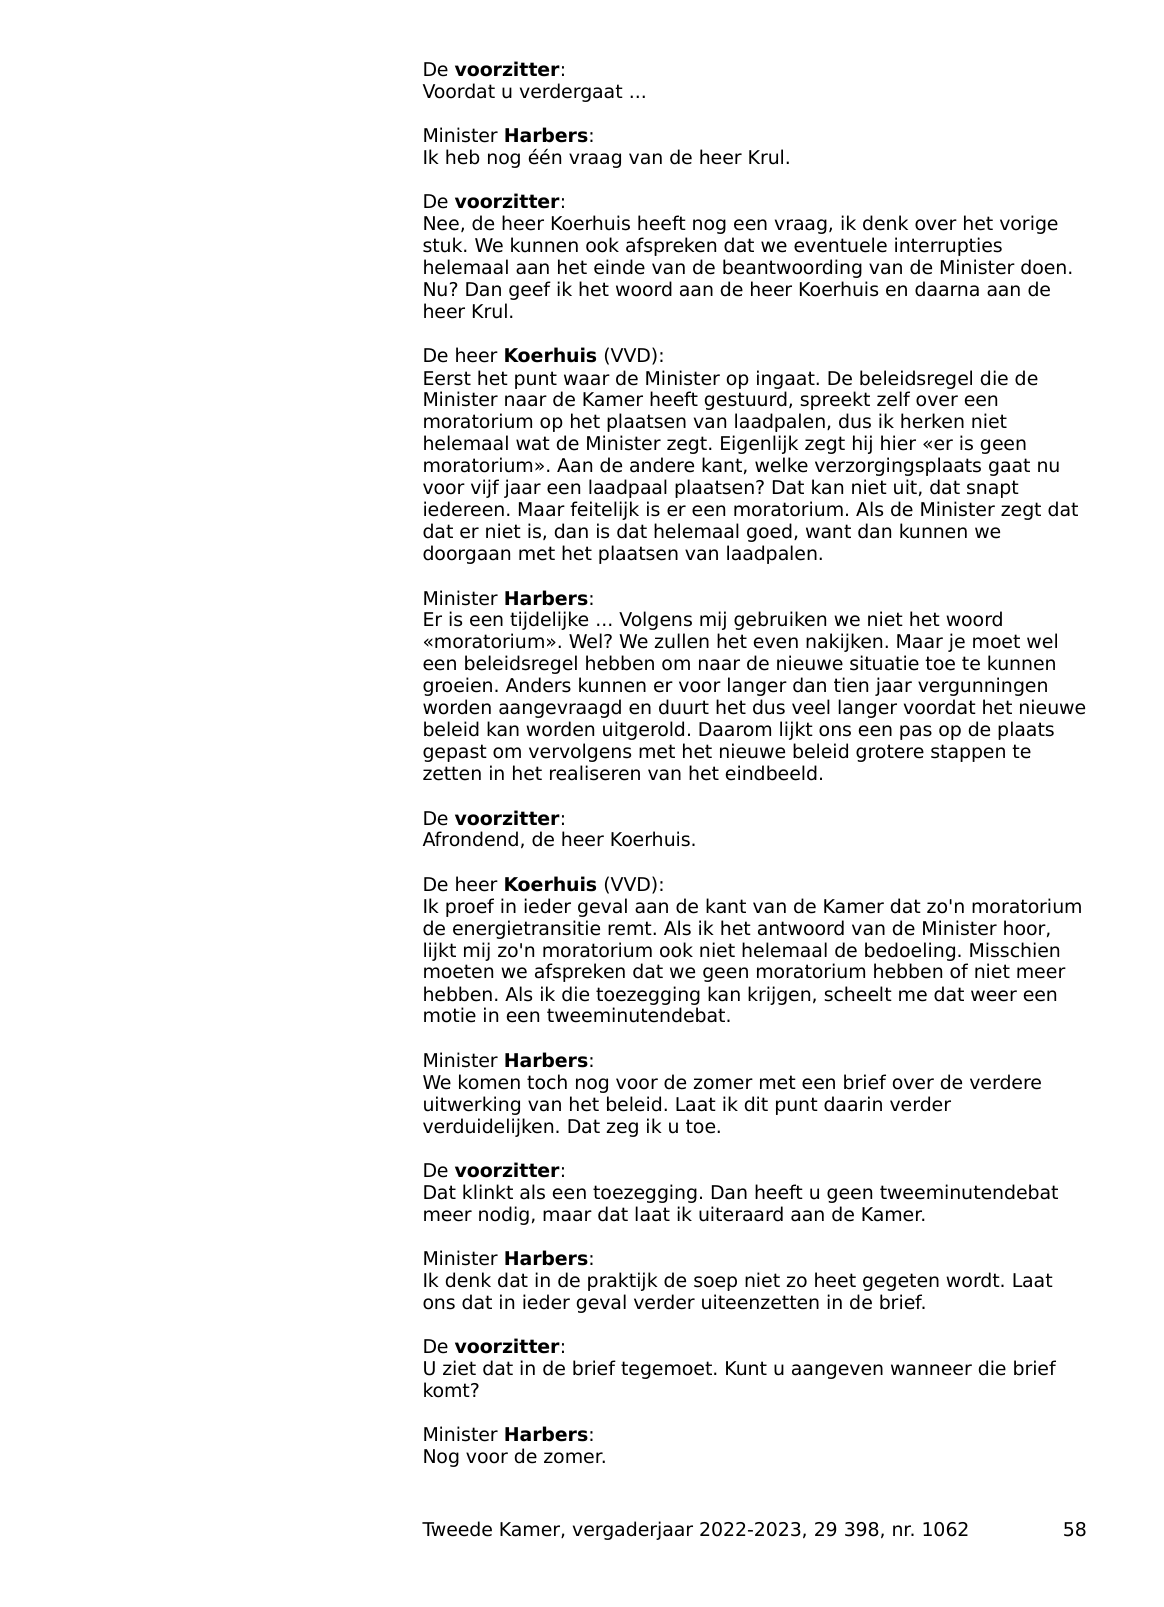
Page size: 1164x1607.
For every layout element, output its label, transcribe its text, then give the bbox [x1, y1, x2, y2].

text De voorzitter: [422, 1160, 1087, 1182]
text De heer Koerhuis (VVD): [422, 345, 1087, 367]
text De voorzitter: [422, 191, 1087, 213]
text Minister Harbers: [422, 125, 1087, 147]
text Nog voor de zomer. [422, 1446, 1087, 1468]
text Nee, de heer Koerhuis heeft nog een vraag, ik denk over het vorige stuk. We kunnen ook afspreken dat we eventuele interrupties helemaal aan het einde van de beantwoording van de Minister doen. Nu? Dan geef ik het woord aan de heer Koerhuis en daarna aan de heer Krul. [422, 213, 1087, 323]
text De voorzitter: [422, 59, 1087, 81]
text De voorzitter: [422, 807, 1087, 829]
text Eerst het punt waar de Minister op ingaat. De beleidsregel die de Minister naar de Kamer heeft gestuurd, spreekt zelf over een moratorium op het plaatsen van laadpalen, dus ik herken niet helemaal wat de Minister zegt. Eigenlijk zegt hij hier «er is geen moratorium». Aan de andere kant, welke verzorgingsplaats gaat nu voor vijf jaar een laadpaal plaatsen? Dat kan niet uit, dat snapt iedereen. Maar feitelijk is er een moratorium. Als de Minister zegt dat dat er niet is, dan is dat helemaal goed, want dan kunnen we doorgaan met het plaatsen van laadpalen. [422, 367, 1087, 565]
text De voorzitter: [422, 1336, 1087, 1358]
text De heer Koerhuis (VVD): [422, 873, 1087, 896]
text Ik denk dat in de praktijk de soep niet zo heet gegeten wordt. Laat ons dat in ieder geval verder uiteenzetten in de brief. [422, 1270, 1087, 1314]
text Minister Harbers: [422, 1248, 1087, 1270]
text Afrondend, de heer Koerhuis. [422, 829, 1087, 851]
text U ziet dat in de brief tegemoet. Kunt u aangeven wanneer die brief komt? [422, 1358, 1087, 1402]
text Minister Harbers: [422, 1049, 1087, 1072]
text Voordat u verdergaat ... [422, 81, 1087, 103]
text Ik heb nog één vraag van de heer Krul. [422, 147, 1087, 169]
text Minister Harbers: [422, 587, 1087, 609]
text We komen toch nog voor de zomer met een brief over de verdere uitwerking van het beleid. Laat ik dit punt daarin verder verduidelijken. Dat zeg ik u toe. [422, 1072, 1087, 1137]
text Dat klinkt als een toezegging. Dan heeft u geen tweeminutendebat meer nodig, maar dat laat ik uiteraard aan de Kamer. [422, 1182, 1087, 1226]
text Ik proef in ieder geval aan de kant van de Kamer dat zo'n moratorium de energietransitie remt. Als ik het antwoord van de Minister hoor, lijkt mij zo'n moratorium ook niet helemaal de bedoeling. Misschien moeten we afspreken dat we geen moratorium hebben of niet meer hebben. Als ik die toezegging kan krijgen, scheelt me dat weer een motie in een tweeminutendebat. [422, 896, 1087, 1027]
text Er is een tijdelijke ... Volgens mij gebruiken we niet het woord «moratorium». Wel? We zullen het even nakijken. Maar je moet wel een beleidsregel hebben om naar de nieuwe situatie toe te kunnen groeien. Anders kunnen er voor langer dan tien jaar vergunningen worden aangevraagd en duurt het dus veel langer voordat het nieuwe beleid kan worden uitgerold. Daarom lijkt ons een pas op de plaats gepast om vervolgens met het nieuwe beleid grotere stappen te zetten in het realiseren van het eindbeeld. [422, 609, 1087, 785]
text Minister Harbers: [422, 1424, 1087, 1446]
